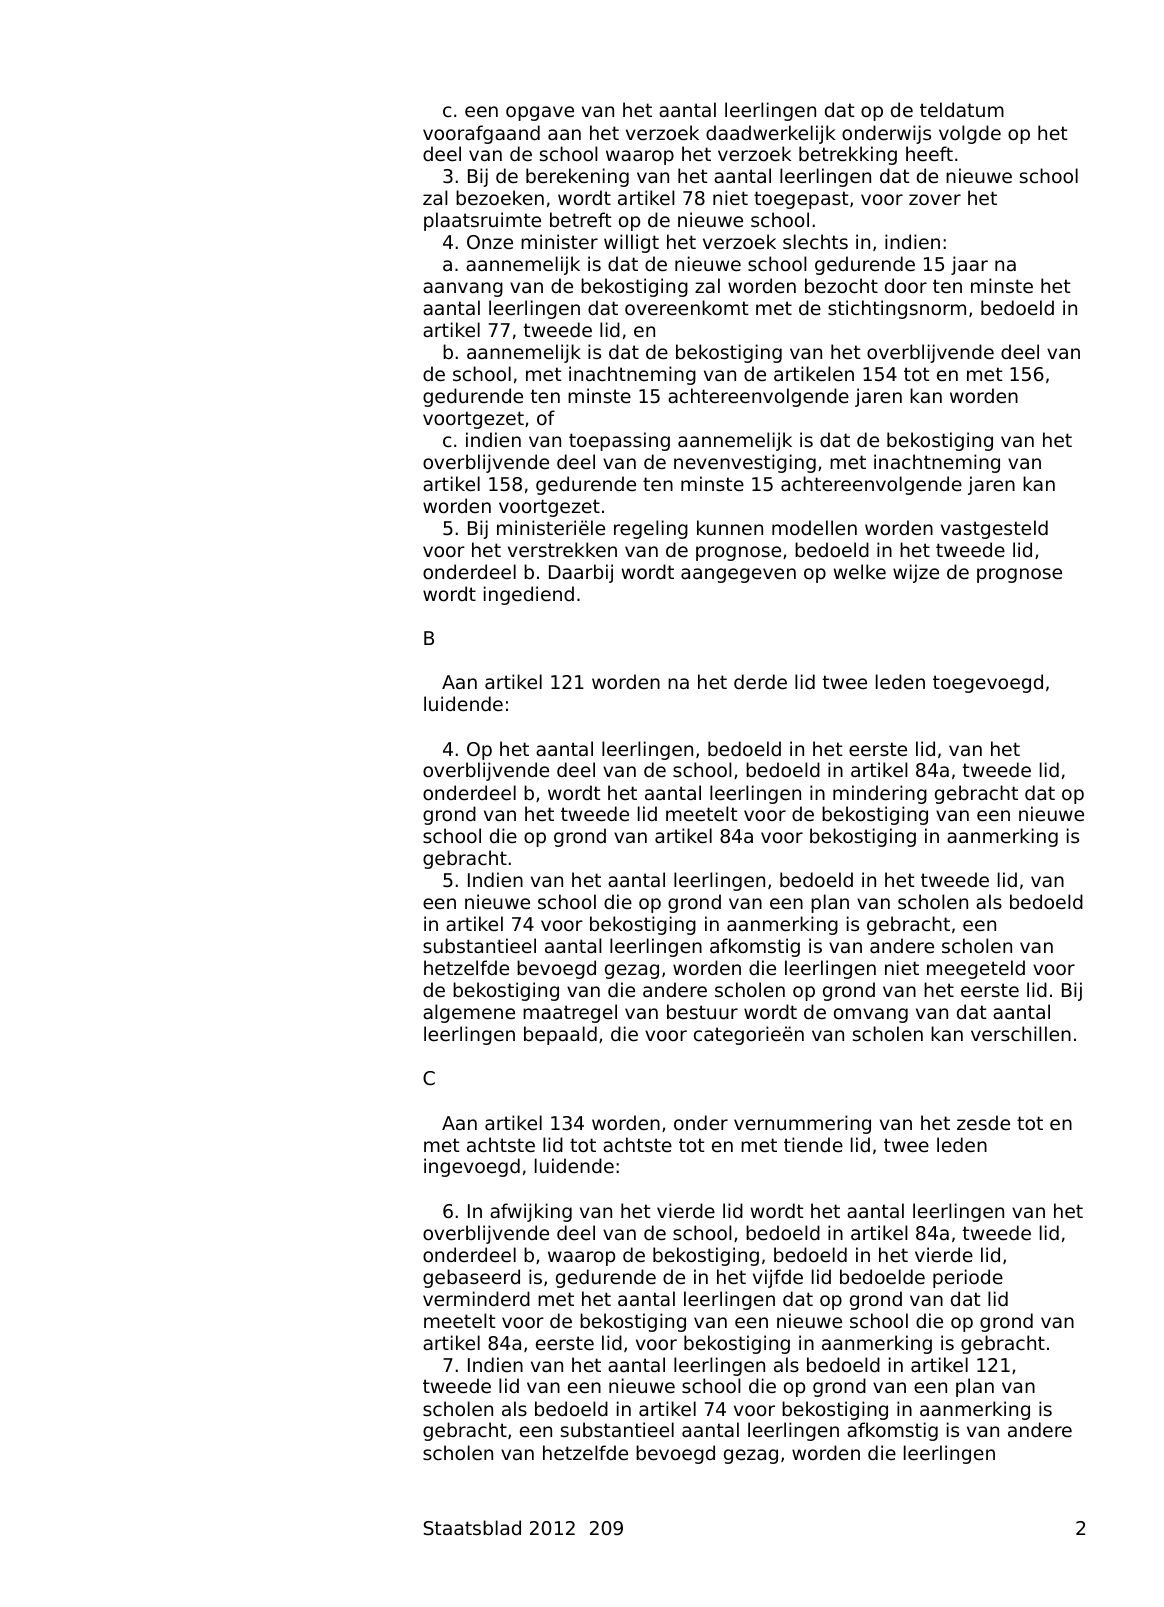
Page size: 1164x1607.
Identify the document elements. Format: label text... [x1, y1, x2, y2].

text C [422, 1068, 1087, 1090]
text 5. Indien van het aantal leerlingen, bedoeld in het tweede lid, van een nieuwe school die op grond van een plan van scholen als bedoeld in artikel 74 voor bekostiging in aanmerking is gebracht, een substantieel aantal leerlingen afkomstig is van andere scholen van hetzelfde bevoegd gezag, worden die leerlingen niet meegeteld voor de bekostiging van die andere scholen op grond van het eerste lid. Bij algemene maatregel van bestuur wordt de omvang van dat aantal leerlingen bepaald, die voor categorieën van scholen kan verschillen. [422, 870, 1087, 1046]
text Aan artikel 121 worden na het derde lid twee leden toegevoegd, luidende: [422, 672, 1087, 716]
text c. een opgave van het aantal leerlingen dat op de teldatum voorafgaand aan het verzoek daadwerkelijk onderwijs volgde op het deel van de school waarop het verzoek betrekking heeft. [422, 100, 1087, 166]
text 4. Onze minister willigt het verzoek slechts in, indien: [422, 232, 1087, 254]
text 7. Indien van het aantal leerlingen als bedoeld in artikel 121, tweede lid van een nieuwe school die op grond van een plan van scholen als bedoeld in artikel 74 voor bekostiging in aanmerking is gebracht, een substantieel aantal leerlingen afkomstig is van andere scholen van hetzelfde bevoegd gezag, worden die leerlingen [422, 1354, 1087, 1464]
text c. indien van toepassing aannemelijk is dat de bekostiging van het overblijvende deel van de nevenvestiging, met inachtneming van artikel 158, gedurende ten minste 15 achtereenvolgende jaren kan worden voortgezet. [422, 430, 1087, 518]
text B [422, 628, 1087, 650]
text Aan artikel 134 worden, onder vernummering van het zesde tot en met achtste lid tot achtste tot en met tiende lid, twee leden ingevoegd, luidende: [422, 1112, 1087, 1178]
text b. aannemelijk is dat de bekostiging van het overblijvende deel van de school, met inachtneming van de artikelen 154 tot en met 156, gedurende ten minste 15 achtereenvolgende jaren kan worden voortgezet, of [422, 342, 1087, 430]
text a. aannemelijk is dat de nieuwe school gedurende 15 jaar na aanvang van de bekostiging zal worden bezocht door ten minste het aantal leerlingen dat overeenkomt met de stichtingsnorm, bedoeld in artikel 77, tweede lid, en [422, 254, 1087, 342]
text 5. Bij ministeriële regeling kunnen modellen worden vastgesteld voor het verstrekken van de prognose, bedoeld in het tweede lid, onderdeel b. Daarbij wordt aangegeven op welke wijze de prognose wordt ingediend. [422, 518, 1087, 606]
text 6. In afwijking van het vierde lid wordt het aantal leerlingen van het overblijvende deel van de school, bedoeld in artikel 84a, tweede lid, onderdeel b, waarop de bekostiging, bedoeld in het vierde lid, gebaseerd is, gedurende de in het vijfde lid bedoelde periode verminderd met het aantal leerlingen dat op grond van dat lid meetelt voor de bekostiging van een nieuwe school die op grond van artikel 84a, eerste lid, voor bekostiging in aanmerking is gebracht. [422, 1201, 1087, 1354]
text 4. Op het aantal leerlingen, bedoeld in het eerste lid, van het overblijvende deel van de school, bedoeld in artikel 84a, tweede lid, onderdeel b, wordt het aantal leerlingen in mindering gebracht dat op grond van het tweede lid meetelt voor de bekostiging van een nieuwe school die op grond van artikel 84a voor bekostiging in aanmerking is gebracht. [422, 738, 1087, 870]
text 3. Bij de berekening van het aantal leerlingen dat de nieuwe school zal bezoeken, wordt artikel 78 niet toegepast, voor zover het plaatsruimte betreft op de nieuwe school. [422, 166, 1087, 232]
